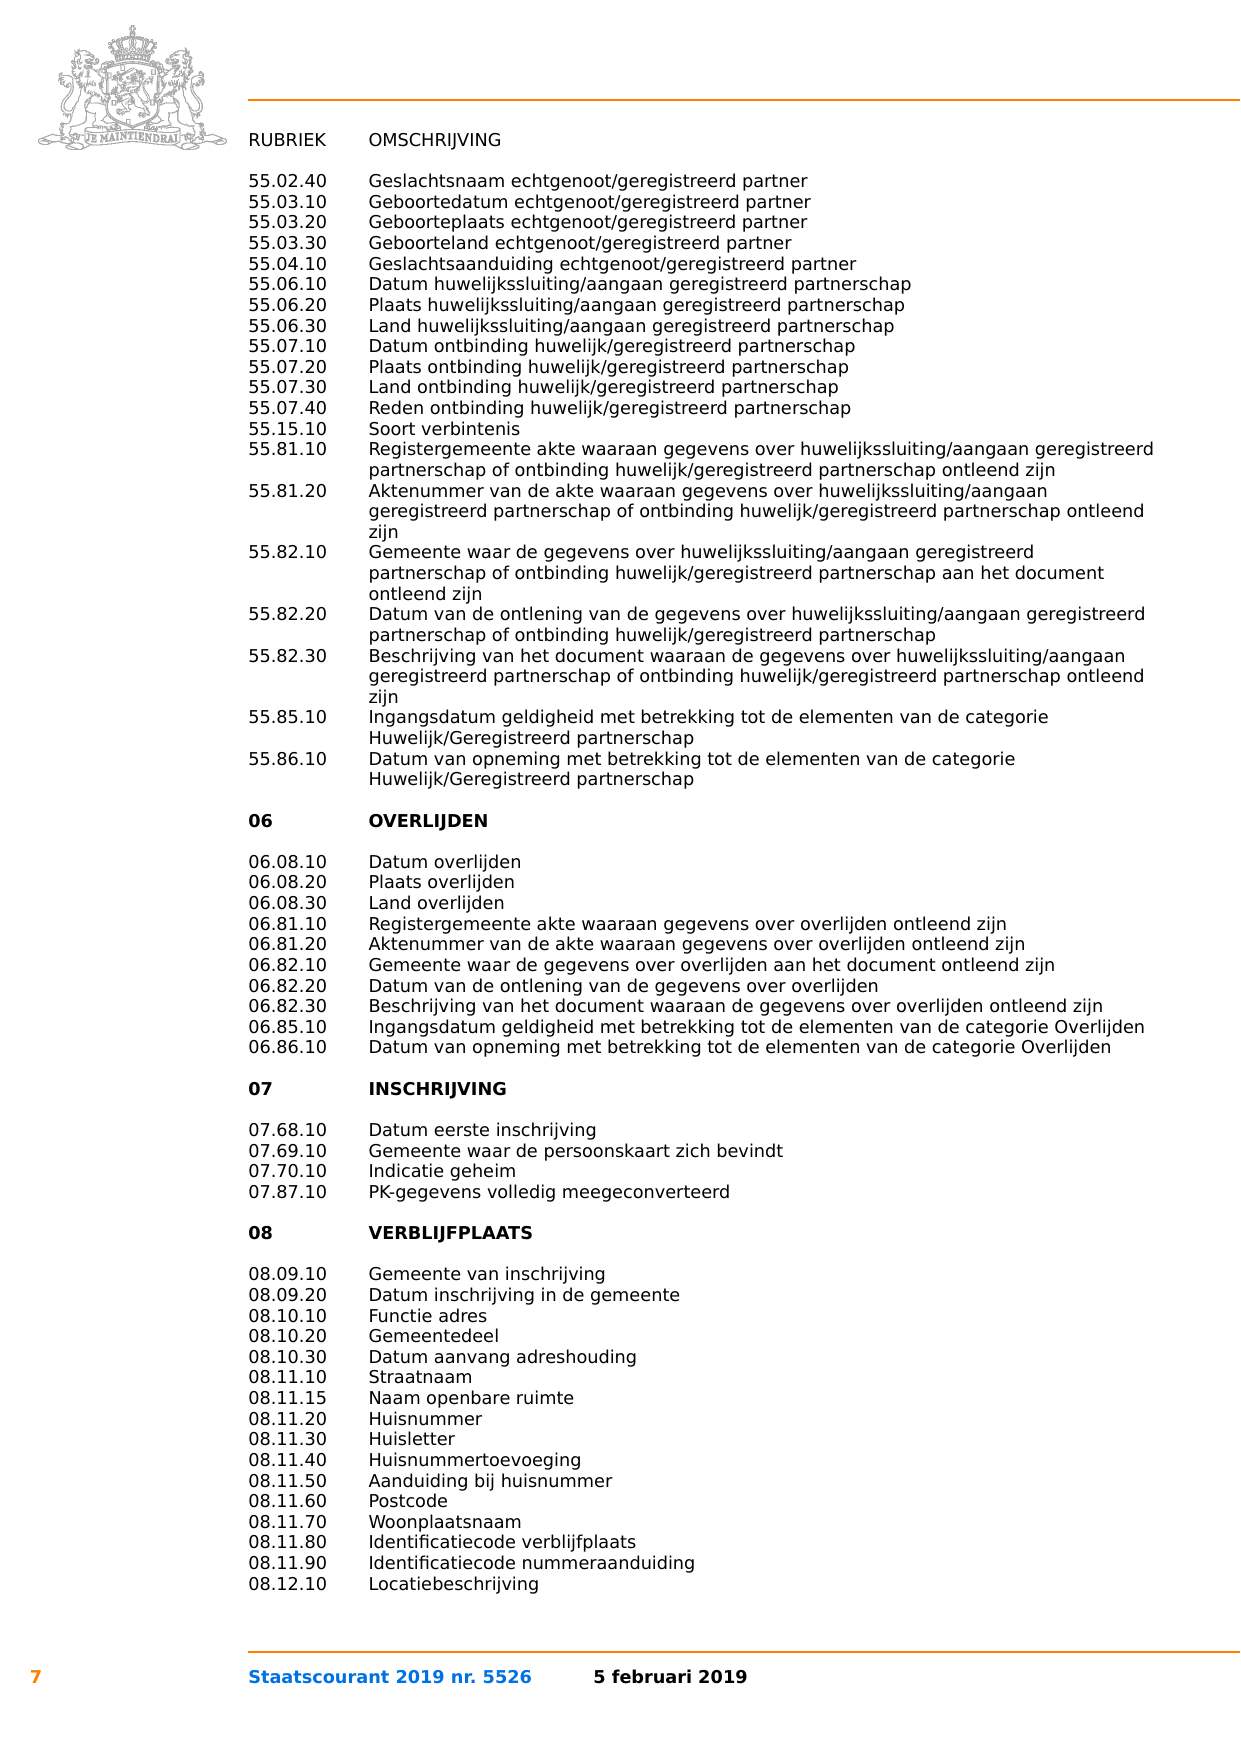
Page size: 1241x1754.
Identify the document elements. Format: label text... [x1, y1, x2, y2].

table_cell [248, 790, 362, 811]
table_cell 55.03.20 [248, 213, 362, 233]
table_cell Naam openbare ruimte [363, 1388, 1163, 1409]
table_cell 08.10.10 [248, 1306, 362, 1326]
table_cell 55.06.10 [248, 274, 362, 295]
table_cell 08.09.20 [248, 1285, 362, 1306]
table_cell 07.69.10 [248, 1141, 362, 1161]
table_cell 55.81.10 [248, 439, 362, 481]
table_cell Indicatie geheim [363, 1161, 1163, 1182]
table_cell [248, 1099, 362, 1120]
table_cell 55.03.10 [248, 192, 362, 212]
table_cell Ingangsdatum geldigheid met betrekking tot de elementen van de categorie Huwelijk/Geregistreerd partnerschap [363, 708, 1163, 749]
table_cell Land ontbinding huwelijk/geregistreerd partnerschap [363, 378, 1163, 398]
table_cell 06.81.10 [248, 914, 362, 934]
table_cell Datum overlijden [363, 852, 1163, 872]
table_cell 55.15.10 [248, 419, 362, 439]
table_cell Huisletter [363, 1429, 1163, 1450]
table_cell Postcode [363, 1491, 1163, 1512]
table_cell Woonplaatsnaam [363, 1512, 1163, 1532]
table_cell 08.11.30 [248, 1429, 362, 1450]
table_cell 06.08.20 [248, 873, 362, 893]
table_cell OVERLIJDEN [363, 811, 1163, 831]
table_cell [363, 151, 1163, 171]
table_cell 08.11.15 [248, 1388, 362, 1409]
table_cell 06.86.10 [248, 1038, 362, 1058]
table_cell 55.82.30 [248, 646, 362, 707]
table_cell Land huwelijkssluiting/aangaan geregistreerd partnerschap [363, 316, 1163, 336]
table_cell Huisnummertoevoeging [363, 1450, 1163, 1471]
table_cell [363, 1058, 1163, 1079]
table_cell Registergemeente akte waaraan gegevens over huwelijkssluiting/aangaan geregistreerd partnerschap of ontbinding huwelijk/geregistreerd partnerschap ontleend zijn [363, 439, 1163, 481]
table_cell 08.12.10 [248, 1574, 362, 1594]
table_cell 06.82.30 [248, 996, 362, 1017]
table_cell Aktenummer van de akte waaraan gegevens over huwelijkssluiting/aangaan geregistreerd partnerschap of ontbinding huwelijk/geregistreerd partnerschap ontleend zijn [363, 481, 1163, 542]
table_cell Gemeente waar de gegevens over overlijden aan het document ontleend zijn [363, 955, 1163, 976]
table_cell 55.07.30 [248, 378, 362, 398]
table_cell Huisnummer [363, 1409, 1163, 1429]
table_cell 08.11.90 [248, 1553, 362, 1574]
table_cell 08 [248, 1223, 362, 1244]
table_cell Datum van opneming met betrekking tot de elementen van de categorie Overlijden [363, 1038, 1163, 1058]
table_cell [248, 151, 362, 171]
table_cell 07 [248, 1079, 362, 1099]
table_cell 55.07.40 [248, 398, 362, 419]
table_cell 55.86.10 [248, 749, 362, 790]
table_cell 08.10.30 [248, 1347, 362, 1367]
table_cell Beschrijving van het document waaraan de gegevens over huwelijkssluiting/aangaan geregistreerd partnerschap of ontbinding huwelijk/geregistreerd partnerschap ontleend zijn [363, 646, 1163, 707]
table_cell Datum aanvang adreshouding [363, 1347, 1163, 1367]
table_cell Beschrijving van het document waaraan de gegevens over overlijden ontleend zijn [363, 996, 1163, 1017]
table_cell [363, 1099, 1163, 1120]
table_cell Functie adres [363, 1306, 1163, 1326]
table_cell 06.08.10 [248, 852, 362, 872]
table_cell VERBLIJFPLAATS [363, 1223, 1163, 1244]
table_cell Datum van de ontlening van de gegevens over overlijden [363, 976, 1163, 996]
table_cell Datum eerste inschrijving [363, 1120, 1163, 1141]
table_cell Land overlijden [363, 893, 1163, 914]
table_cell 08.11.70 [248, 1512, 362, 1532]
table_cell Datum van opneming met betrekking tot de elementen van de categorie Huwelijk/Geregistreerd partnerschap [363, 749, 1163, 790]
table_cell INSCHRIJVING [363, 1079, 1163, 1099]
table_cell Soort verbintenis [363, 419, 1163, 439]
table_cell 07.70.10 [248, 1161, 362, 1182]
table_cell 06.82.20 [248, 976, 362, 996]
table_cell 08.11.50 [248, 1471, 362, 1491]
table_cell Aanduiding bij huisnummer [363, 1471, 1163, 1491]
table_cell 07.68.10 [248, 1120, 362, 1141]
table_cell 06.81.20 [248, 934, 362, 955]
table_cell 08.11.10 [248, 1368, 362, 1388]
table_cell 55.06.20 [248, 295, 362, 316]
table_cell [363, 831, 1163, 852]
table_cell Reden ontbinding huwelijk/geregistreerd partnerschap [363, 398, 1163, 419]
table_cell Gemeente van inschrijving [363, 1264, 1163, 1285]
table_cell [248, 1058, 362, 1079]
table_cell Geslachtsaanduiding echtgenoot/geregistreerd partner [363, 254, 1163, 274]
table_cell 08.11.60 [248, 1491, 362, 1512]
table_cell 06.08.30 [248, 893, 362, 914]
table_cell [363, 790, 1163, 811]
table_cell Identificatiecode nummeraanduiding [363, 1553, 1163, 1574]
table_cell 55.82.20 [248, 604, 362, 646]
table_cell Gemeente waar de persoonskaart zich bevindt [363, 1141, 1163, 1161]
table_cell Geboorteplaats echtgenoot/geregistreerd partner [363, 213, 1163, 233]
table_cell 55.04.10 [248, 254, 362, 274]
table_cell 06.82.10 [248, 955, 362, 976]
table_cell 08.11.40 [248, 1450, 362, 1471]
table_cell [248, 1244, 362, 1264]
table_cell 08.11.80 [248, 1533, 362, 1553]
table_cell Locatiebeschrijving [363, 1574, 1163, 1594]
table_cell 55.07.20 [248, 357, 362, 377]
table_cell Datum inschrijving in de gemeente [363, 1285, 1163, 1306]
table_cell [248, 1203, 362, 1223]
picture [38, 25, 227, 150]
table_cell Gemeente waar de gegevens over huwelijkssluiting/aangaan geregistreerd partnerschap of ontbinding huwelijk/geregistreerd partnerschap aan het document ontleend zijn [363, 543, 1163, 604]
table_cell 55.81.20 [248, 481, 362, 542]
table_cell Aktenummer van de akte waaraan gegevens over overlijden ontleend zijn [363, 934, 1163, 955]
table_cell Plaats overlijden [363, 873, 1163, 893]
table_cell Plaats huwelijkssluiting/aangaan geregistreerd partnerschap [363, 295, 1163, 316]
table_cell [363, 1244, 1163, 1264]
table_cell 06.85.10 [248, 1017, 362, 1037]
table_cell Registergemeente akte waaraan gegevens over overlijden ontleend zijn [363, 914, 1163, 934]
table_cell Identificatiecode verblijfplaats [363, 1533, 1163, 1553]
table_cell 08.11.20 [248, 1409, 362, 1429]
table_cell 55.85.10 [248, 708, 362, 749]
table_cell Ingangsdatum geldigheid met betrekking tot de elementen van de categorie Overlijden [363, 1017, 1163, 1037]
table_cell 55.07.10 [248, 336, 362, 357]
table_cell 08.09.10 [248, 1264, 362, 1285]
table_cell Geslachtsnaam echtgenoot/geregistreerd partner [363, 171, 1163, 192]
table_cell 08.10.20 [248, 1326, 362, 1347]
table_cell Datum ontbinding huwelijk/geregistreerd partnerschap [363, 336, 1163, 357]
table_cell Plaats ontbinding huwelijk/geregistreerd partnerschap [363, 357, 1163, 377]
table_cell Datum van de ontlening van de gegevens over huwelijkssluiting/aangaan geregistreerd partnerschap of ontbinding huwelijk/geregistreerd partnerschap [363, 604, 1163, 646]
table_header OMSCHRIJVING [363, 130, 1163, 151]
table_cell 55.82.10 [248, 543, 362, 604]
table_cell 55.06.30 [248, 316, 362, 336]
table_cell [363, 1203, 1163, 1223]
table_cell PK-gegevens volledig meegeconverteerd [363, 1182, 1163, 1202]
table_cell [248, 831, 362, 852]
table_cell 55.02.40 [248, 171, 362, 192]
table_cell Straatnaam [363, 1368, 1163, 1388]
table_cell 06 [248, 811, 362, 831]
table_header RUBRIEK [248, 130, 362, 151]
table_cell 07.87.10 [248, 1182, 362, 1202]
table_cell Datum huwelijkssluiting/aangaan geregistreerd partnerschap [363, 274, 1163, 295]
table_cell 55.03.30 [248, 233, 362, 254]
table_cell Geboorteland echtgenoot/geregistreerd partner [363, 233, 1163, 254]
table_cell Gemeentedeel [363, 1326, 1163, 1347]
table_cell Geboortedatum echtgenoot/geregistreerd partner [363, 192, 1163, 212]
